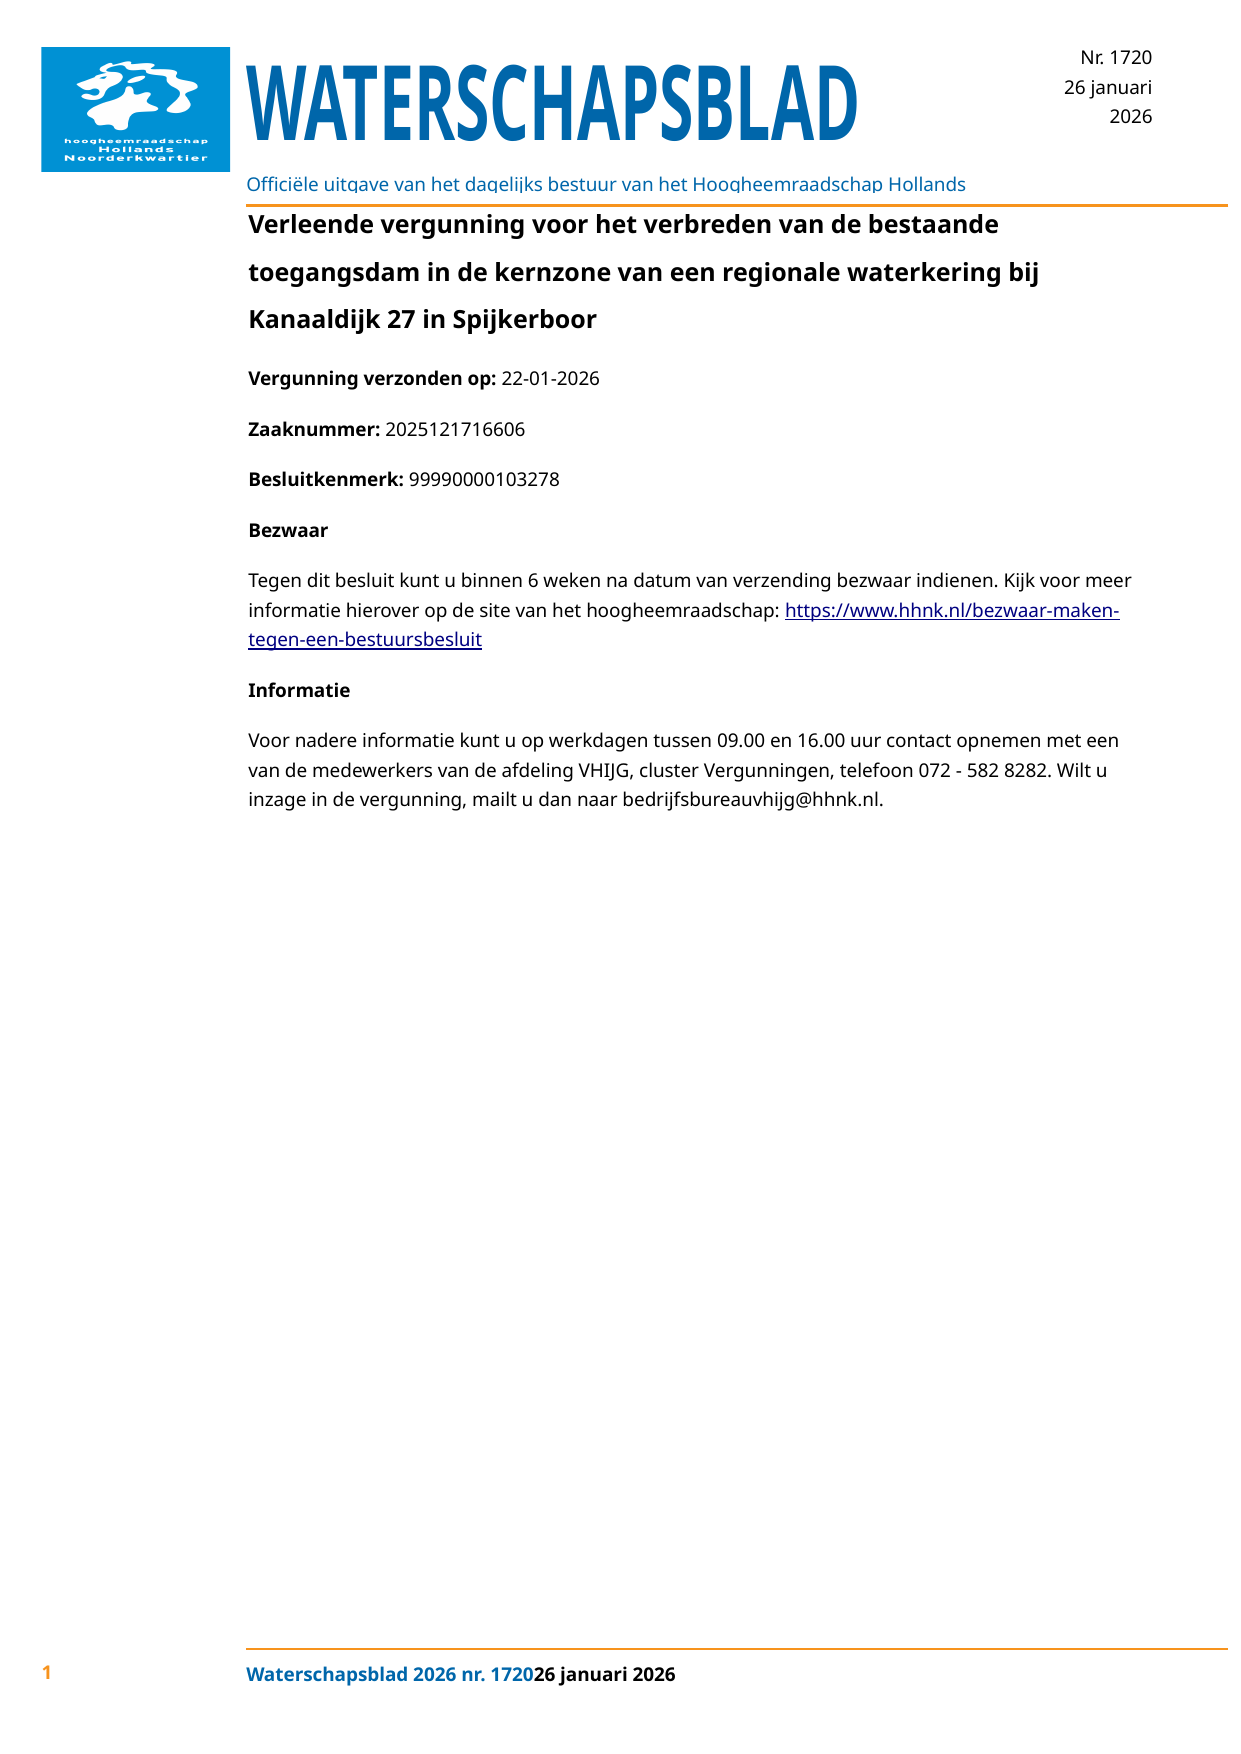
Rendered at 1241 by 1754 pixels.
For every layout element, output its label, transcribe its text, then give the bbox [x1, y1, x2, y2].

text Verleende vergunning voor het verbreden van de bestaande toegangsdam in de kernzone van een regionale waterkering bij Kanaaldijk 27 in Spijkerboor [248, 207, 1152, 336]
text Informatie [248, 677, 1152, 702]
text Besluitkenmerk: 99990000103278 [248, 466, 1152, 492]
text Voor nadere informatie kunt u op werkdagen tussen 09.00 en 16.00 uur contact opnemen met een van de medewerkers van de afdeling VHIJG, cluster Vergunningen, telefoon 072 - 582 8282. Wilt u inzage in de vergunning, mailt u dan naar bedrijfsbureauvhijg@hhnk.nl. [248, 727, 1152, 812]
picture [78, 64, 122, 99]
picture [129, 76, 144, 82]
text Bezwaar [248, 517, 1152, 542]
text Tegen dit besluit kunt u binnen 6 weken na datum van verzending bezwaar indienen. Kijk voor meer informatie hierover op de site van het hoogheemraadschap: https://www.hhnk.nl/bezwaar-maken-tegen-een-bestuursbesluit [248, 567, 1152, 652]
text Vergunning verzonden op: 22-01-2026 [248, 366, 1152, 391]
picture [88, 87, 157, 130]
text Zaaknummer: 2025121716606 [248, 416, 1152, 442]
picture [118, 62, 197, 112]
